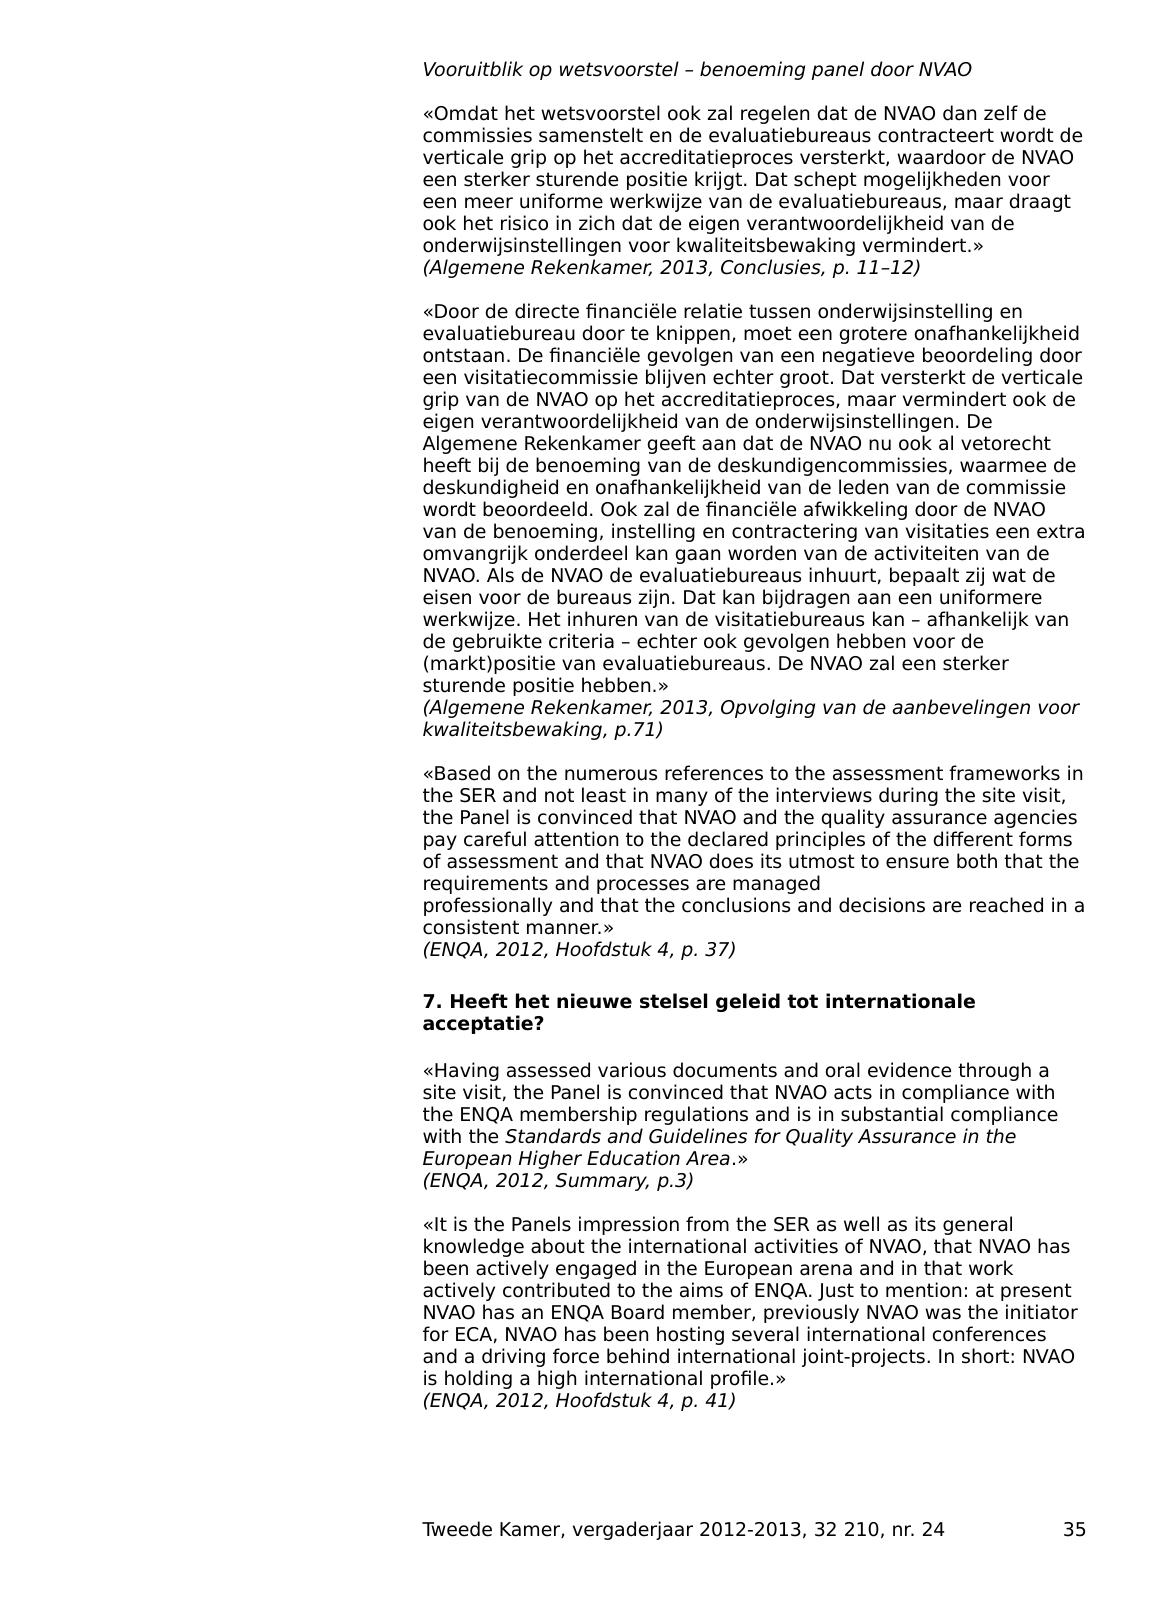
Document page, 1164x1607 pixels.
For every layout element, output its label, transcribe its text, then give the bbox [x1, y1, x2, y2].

subtitle 7. Heeft het nieuwe stelsel geleid tot internationale acceptatie? [422, 991, 1087, 1035]
text (ENQA, 2012, Hoofdstuk 4, p. 37) [422, 939, 1087, 961]
text (ENQA, 2012, Summary, p.3) [422, 1170, 1087, 1192]
text «Omdat het wetsvoorstel ook zal regelen dat de NVAO dan zelf de commissies samenstelt en de evaluatiebureaus contracteert wordt de verticale grip op het accreditatieproces versterkt, waardoor de NVAO een sterker sturende positie krijgt. Dat schept mogelijkheden voor een meer uniforme werkwijze van de evaluatiebureaus, maar draagt ook het risico in zich dat de eigen verantwoordelijkheid van de onderwijsinstellingen voor kwaliteitsbewaking vermindert.» [422, 103, 1087, 257]
subtitle Vooruitblik op wetsvoorstel – benoeming panel door NVAO [422, 59, 1087, 81]
text (ENQA, 2012, Hoofdstuk 4, p. 41) [422, 1390, 1087, 1412]
text «Having assessed various documents and oral evidence through a site visit, the Panel is convinced that NVAO acts in compliance with the ENQA membership regulations and is in substantial compliance with the Standards and Guidelines for Quality Assurance in the European Higher Education Area.» [422, 1060, 1087, 1170]
text «Door de directe financiële relatie tussen onderwijsinstelling en evaluatiebureau door te knippen, moet een grotere onafhankelijkheid ontstaan. De financiële gevolgen van een negatieve beoordeling door een visitatiecommissie blijven echter groot. Dat versterkt de verticale grip van de NVAO op het accreditatieproces, maar vermindert ook de eigen verantwoordelijkheid van de onderwijsinstellingen. De Algemene Rekenkamer geeft aan dat de NVAO nu ook al vetorecht heeft bij de benoeming van de deskundigencommissies, waarmee de deskundigheid en onafhankelijkheid van de leden van de commissie wordt beoordeeld. Ook zal de financiële afwikkeling door de NVAO van de benoeming, instelling en contractering van visitaties een extra omvangrijk onderdeel kan gaan worden van de activiteiten van de NVAO. Als de NVAO de evaluatiebureaus inhuurt, bepaalt zij wat de eisen voor de bureaus zijn. Dat kan bijdragen aan een uniformere werkwijze. Het inhuren van de visitatiebureaus kan – afhankelijk van de gebruikte criteria – echter ook gevolgen hebben voor de (markt)positie van evaluatiebureaus. De NVAO zal een sterker sturende positie hebben.» [422, 301, 1087, 697]
text professionally and that the conclusions and decisions are reached in a consistent manner.» [422, 895, 1087, 939]
text (Algemene Rekenkamer, 2013, Opvolging van de aanbevelingen voor kwaliteitsbewaking, p.71) [422, 697, 1087, 741]
text (Algemene Rekenkamer, 2013, Conclusies, p. 11–12) [422, 257, 1087, 279]
text «Based on the numerous references to the assessment frameworks in the SER and not least in many of the interviews during the site visit, the Panel is convinced that NVAO and the quality assurance agencies pay careful attention to the declared principles of the different forms of assessment and that NVAO does its utmost to ensure both that the requirements and processes are managed [422, 763, 1087, 895]
text «It is the Panels impression from the SER as well as its general knowledge about the international activities of NVAO, that NVAO has been actively engaged in the European arena and in that work actively contributed to the aims of ENQA. Just to mention: at present NVAO has an ENQA Board member, previously NVAO was the initiator for ECA, NVAO has been hosting several international conferences and a driving force behind international joint-projects. In short: NVAO is holding a high international profile.» [422, 1214, 1087, 1390]
